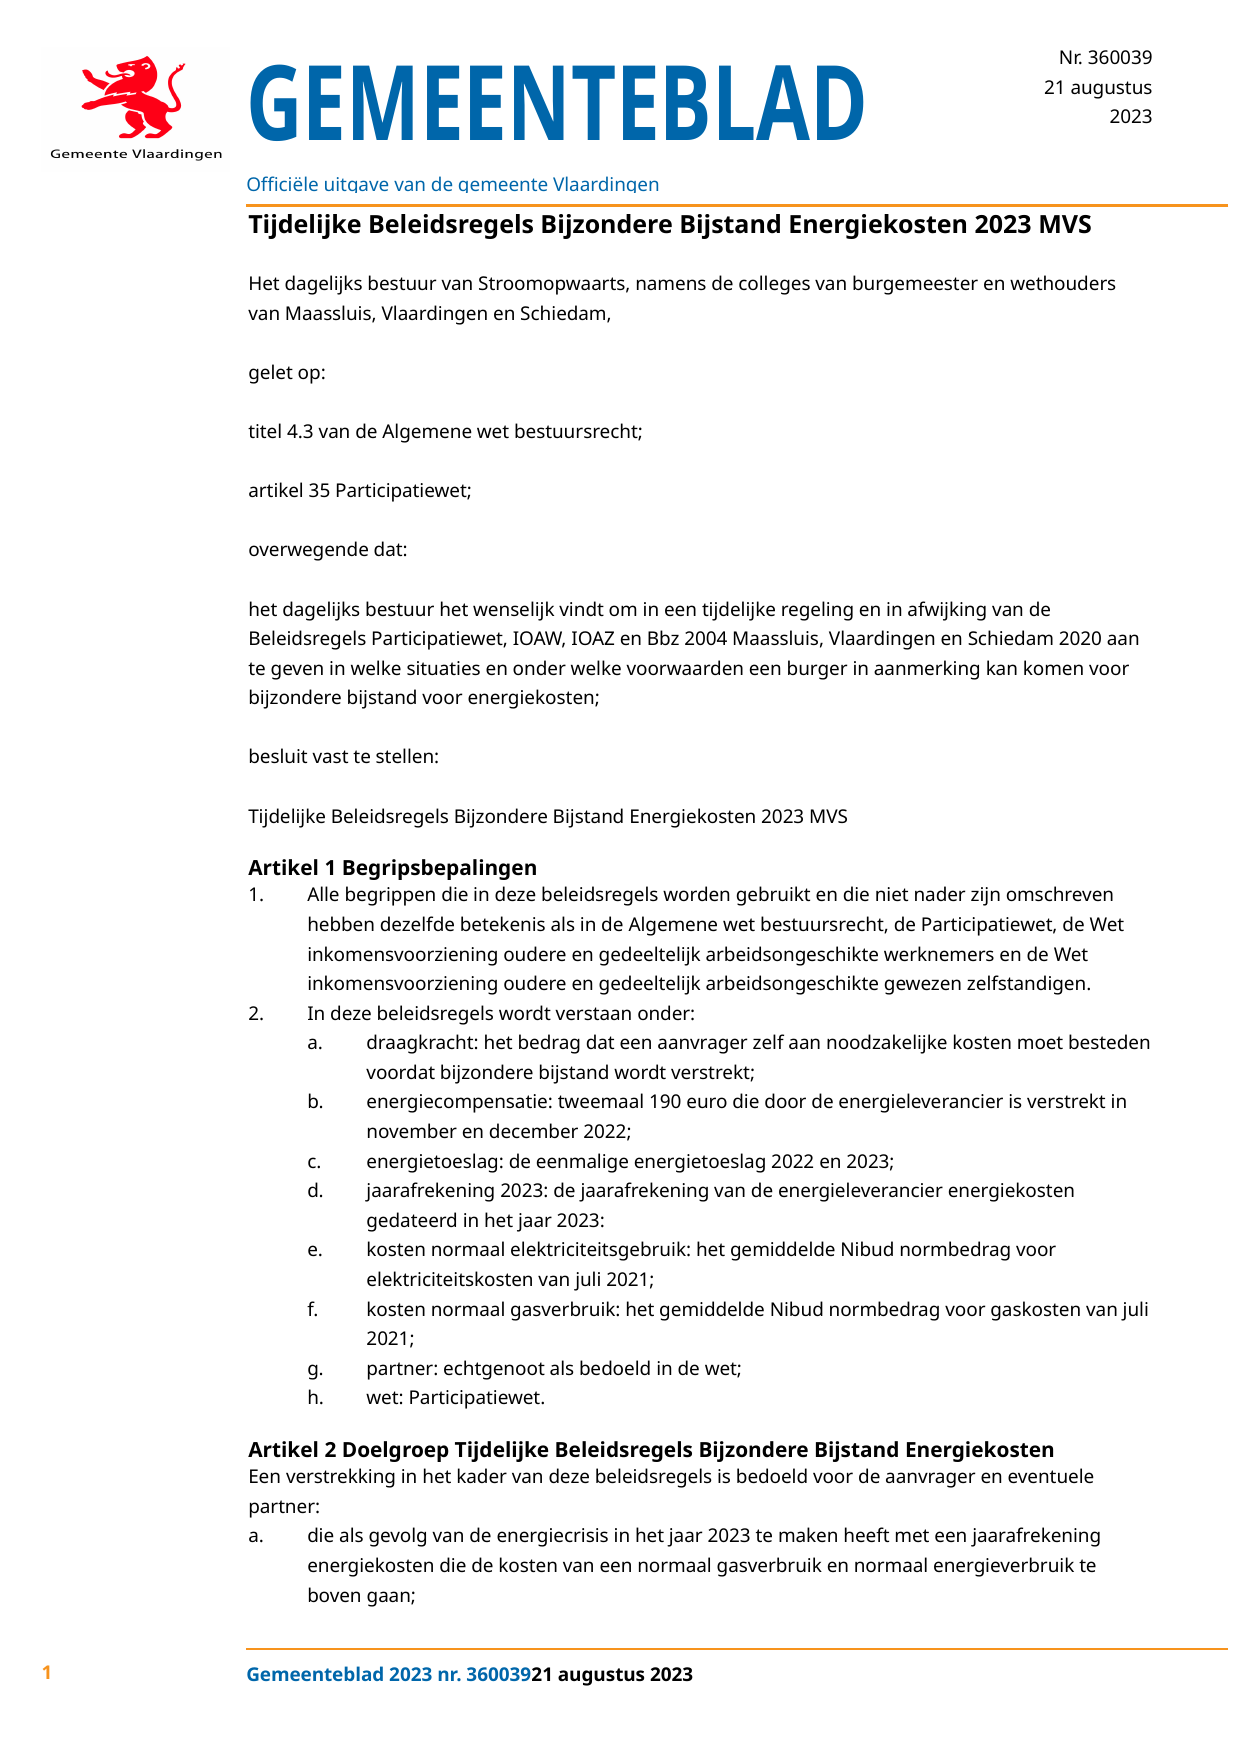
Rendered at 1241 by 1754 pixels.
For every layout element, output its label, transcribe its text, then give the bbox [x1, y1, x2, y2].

text Tijdelijke Beleidsregels Bijzondere Bijstand Energiekosten 2023 MVS [248, 207, 1152, 241]
list partner: echtgenoot als bedoeld in de wet; [307, 1355, 1152, 1381]
text Het dagelijks bestuur van Stroomopwaarts, namens de colleges van burgemeester en wethouders van Maassluis, Vlaardingen en Schiedam, [248, 270, 1152, 326]
text het dagelijks bestuur het wenselijk vindt om in een tijdelijke regeling en in afwijking van de Beleidsregels Participatiewet, IOAW, IOAZ en Bbz 2004 Maassluis, Vlaardingen en Schiedam 2020 aan te geven in welke situaties en onder welke voorwaarden een burger in aanmerking kan komen voor bijzondere bijstand voor energiekosten; [248, 596, 1152, 710]
text besluit vast te stellen: [248, 744, 1152, 769]
list wet: Participatiewet. [307, 1384, 1152, 1410]
list In deze beleidsregels wordt verstaan onder: [248, 1000, 1152, 1026]
picture [41, 47, 231, 172]
list die als gevolg van de energiecrisis in het jaar 2023 te maken heeft met een jaarafrekening energiekosten die de kosten van een normaal gasverbruik en normaal energieverbruik te boven gaan; [248, 1523, 1152, 1607]
text overwegende dat: [248, 537, 1152, 562]
text gelet op: [248, 359, 1152, 385]
text artikel 35 Participatiewet; [248, 477, 1152, 503]
text Tijdelijke Beleidsregels Bijzondere Bijstand Energiekosten 2023 MVS [248, 803, 1152, 828]
list kosten normaal gasverbruik: het gemiddelde Nibud normbedrag voor gaskosten van juli 2021; [307, 1296, 1152, 1351]
text Artikel 2 Doelgroep Tijdelijke Beleidsregels Bijzondere Bijstand Energiekosten [248, 1435, 1152, 1463]
text Artikel 1 Begripsbepalingen [248, 853, 1152, 882]
list energiecompensatie: tweemaal 190 euro die door de energieleverancier is verstrekt in november en december 2022; [307, 1089, 1152, 1144]
text titel 4.3 van de Algemene wet bestuursrecht; [248, 418, 1152, 444]
list kosten normaal elektriciteitsgebruik: het gemiddelde Nibud normbedrag voor elektriciteitskosten van juli 2021; [307, 1237, 1152, 1292]
list Alle begrippen die in deze beleidsregels worden gebruikt en die niet nader zijn omschreven hebben dezelfde betekenis als in de Algemene wet bestuursrecht, de Participatiewet, de Wet inkomensvoorziening oudere en gedeeltelijk arbeidsongeschikte werknemers en de Wet inkomensvoorziening oudere en gedeeltelijk arbeidsongeschikte gewezen zelfstandigen. [248, 882, 1152, 996]
list energietoeslag: de eenmalige energietoeslag 2022 en 2023; [307, 1148, 1152, 1174]
list draagkracht: het bedrag dat een aanvrager zelf aan noodzakelijke kosten moet besteden voordat bijzondere bijstand wordt verstrekt; [307, 1029, 1152, 1085]
list jaarafrekening 2023: de jaarafrekening van de energieleverancier energiekosten gedateerd in het jaar 2023: [307, 1177, 1152, 1233]
text Een verstrekking in het kader van deze beleidsregels is bedoeld voor de aanvrager en eventuele partner: [248, 1463, 1152, 1519]
